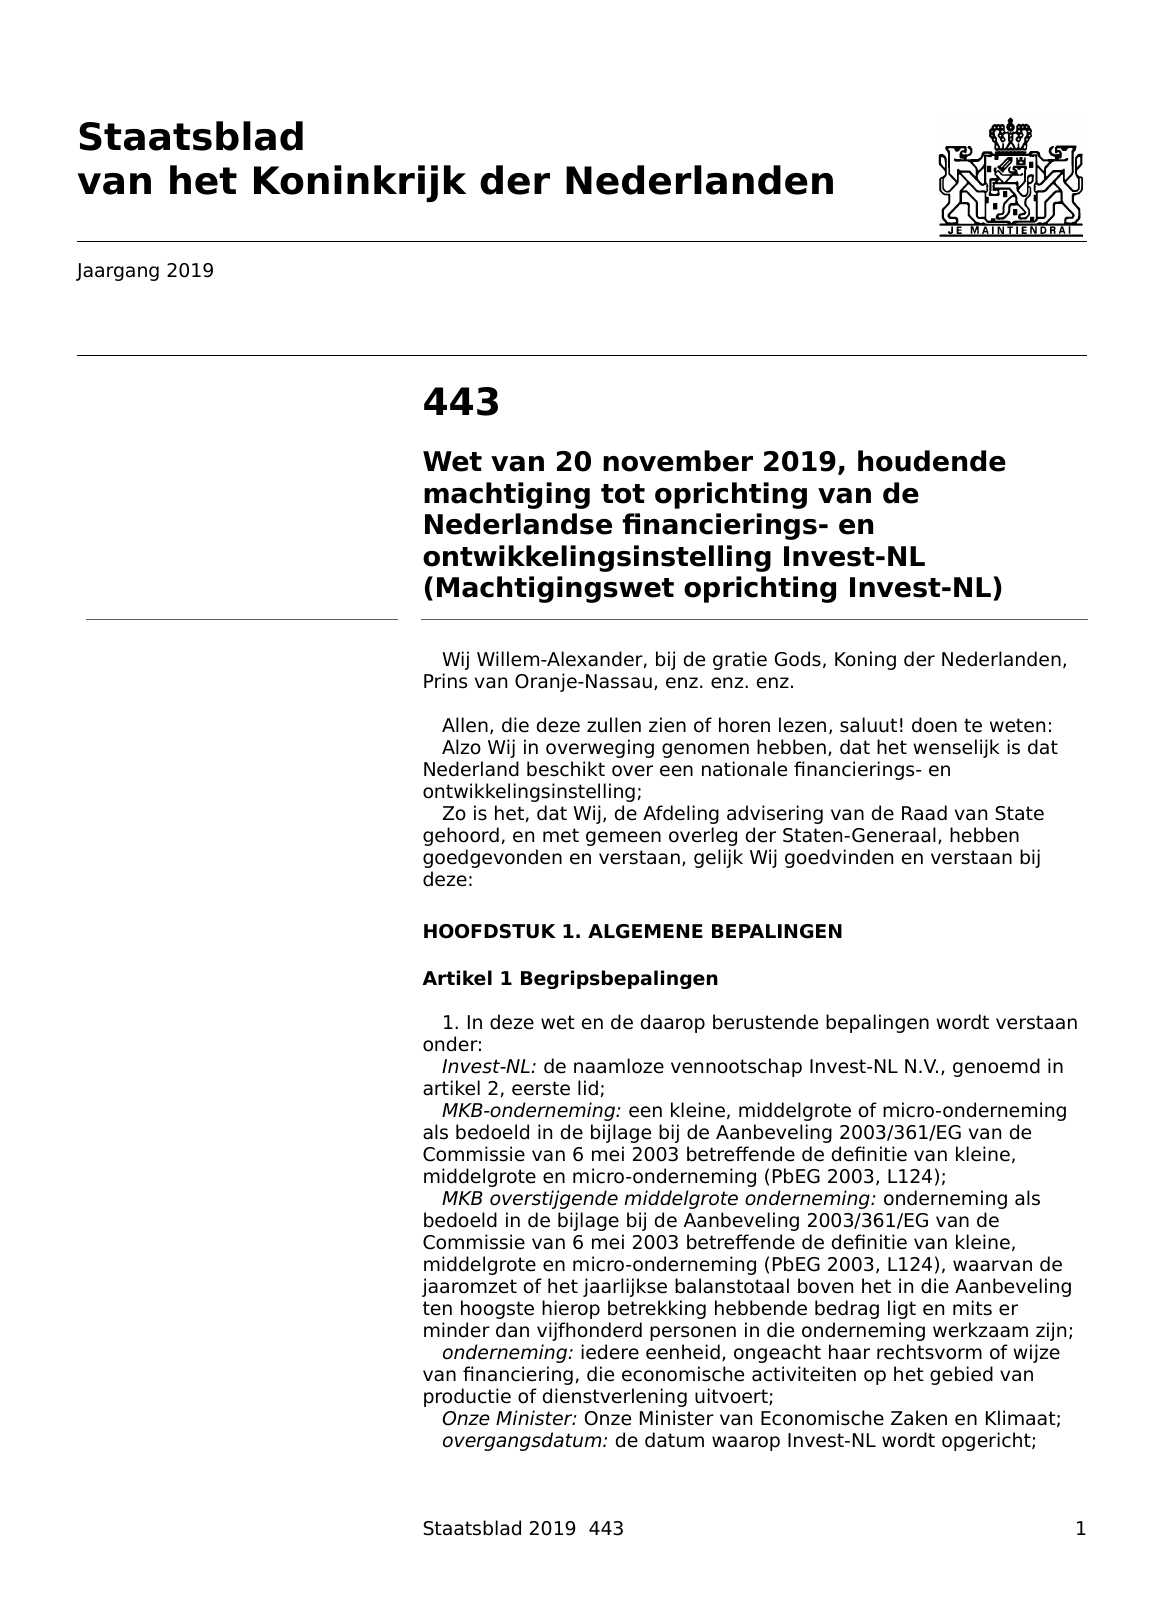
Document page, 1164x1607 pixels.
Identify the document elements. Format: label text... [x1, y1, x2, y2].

text Wij Willem-Alexander, bij de gratie Gods, Koning der Nederlanden, Prins van Oranje-Nassau, enz. enz. enz. [422, 649, 1087, 693]
text MKB-onderneming: een kleine, middelgrote of micro-onderneming als bedoeld in de bijlage bij de Aanbeveling 2003/361/EG van de Commissie van 6 mei 2003 betreffende de definitie van kleine, middelgrote en micro-onderneming (PbEG 2003, L124); [422, 1100, 1087, 1188]
subtitle 443 [422, 381, 1087, 424]
text Wet van 20 november 2019, houdende machtiging tot oprichting van de Nederlandse financierings- en ontwikkelingsinstelling Invest-NL (Machtigingswet oprichting Invest-NL) [422, 447, 1087, 604]
text Invest-NL: de naamloze vennootschap Invest-NL N.V., genoemd in artikel 2, eerste lid; [422, 1056, 1087, 1100]
text onderneming: iedere eenheid, ongeacht haar rechtsvorm of wijze van financiering, die economische activiteiten op het gebied van productie of dienstverlening uitvoert; [422, 1342, 1087, 1407]
table_header Staatsblad van het Koninkrijk der Nederlanden [77, 100, 886, 241]
table_cell Jaargang 2019 [77, 242, 1087, 355]
text Onze Minister: Onze Minister van Economische Zaken en Klimaat; [422, 1407, 1087, 1429]
text 1. In deze wet en de daarop berustende bepalingen wordt verstaan onder: [422, 1012, 1087, 1056]
subtitle Artikel 1 Begripsbepalingen [422, 968, 1087, 990]
table_header [886, 100, 1087, 241]
picture [936, 115, 1087, 240]
text MKB overstijgende middelgrote onderneming: onderneming als bedoeld in de bijlage bij de Aanbeveling 2003/361/EG van de Commissie van 6 mei 2003 betreffende de definitie van kleine, middelgrote en micro-onderneming (PbEG 2003, L124), waarvan de jaaromzet of het jaarlijkse balanstotaal boven het in die Aanbeveling ten hoogste hierop betrekking hebbende bedrag ligt en mits er minder dan vijfhonderd personen in die onderneming werkzaam zijn; [422, 1188, 1087, 1342]
text Alzo Wij in overweging genomen hebben, dat het wenselijk is dat Nederland beschikt over een nationale financierings- en ontwikkelingsinstelling; [422, 737, 1087, 803]
text overgangsdatum: de datum waarop Invest-NL wordt opgericht; [422, 1429, 1087, 1451]
text Allen, die deze zullen zien of horen lezen, saluut! doen te weten: [422, 715, 1087, 737]
subtitle HOOFDSTUK 1. ALGEMENE BEPALINGEN [422, 921, 1087, 943]
text Zo is het, dat Wij, de Afdeling advisering van de Raad van State gehoord, en met gemeen overleg der Staten-Generaal, hebben goedgevonden en verstaan, gelijk Wij goedvinden en verstaan bij deze: [422, 803, 1087, 891]
